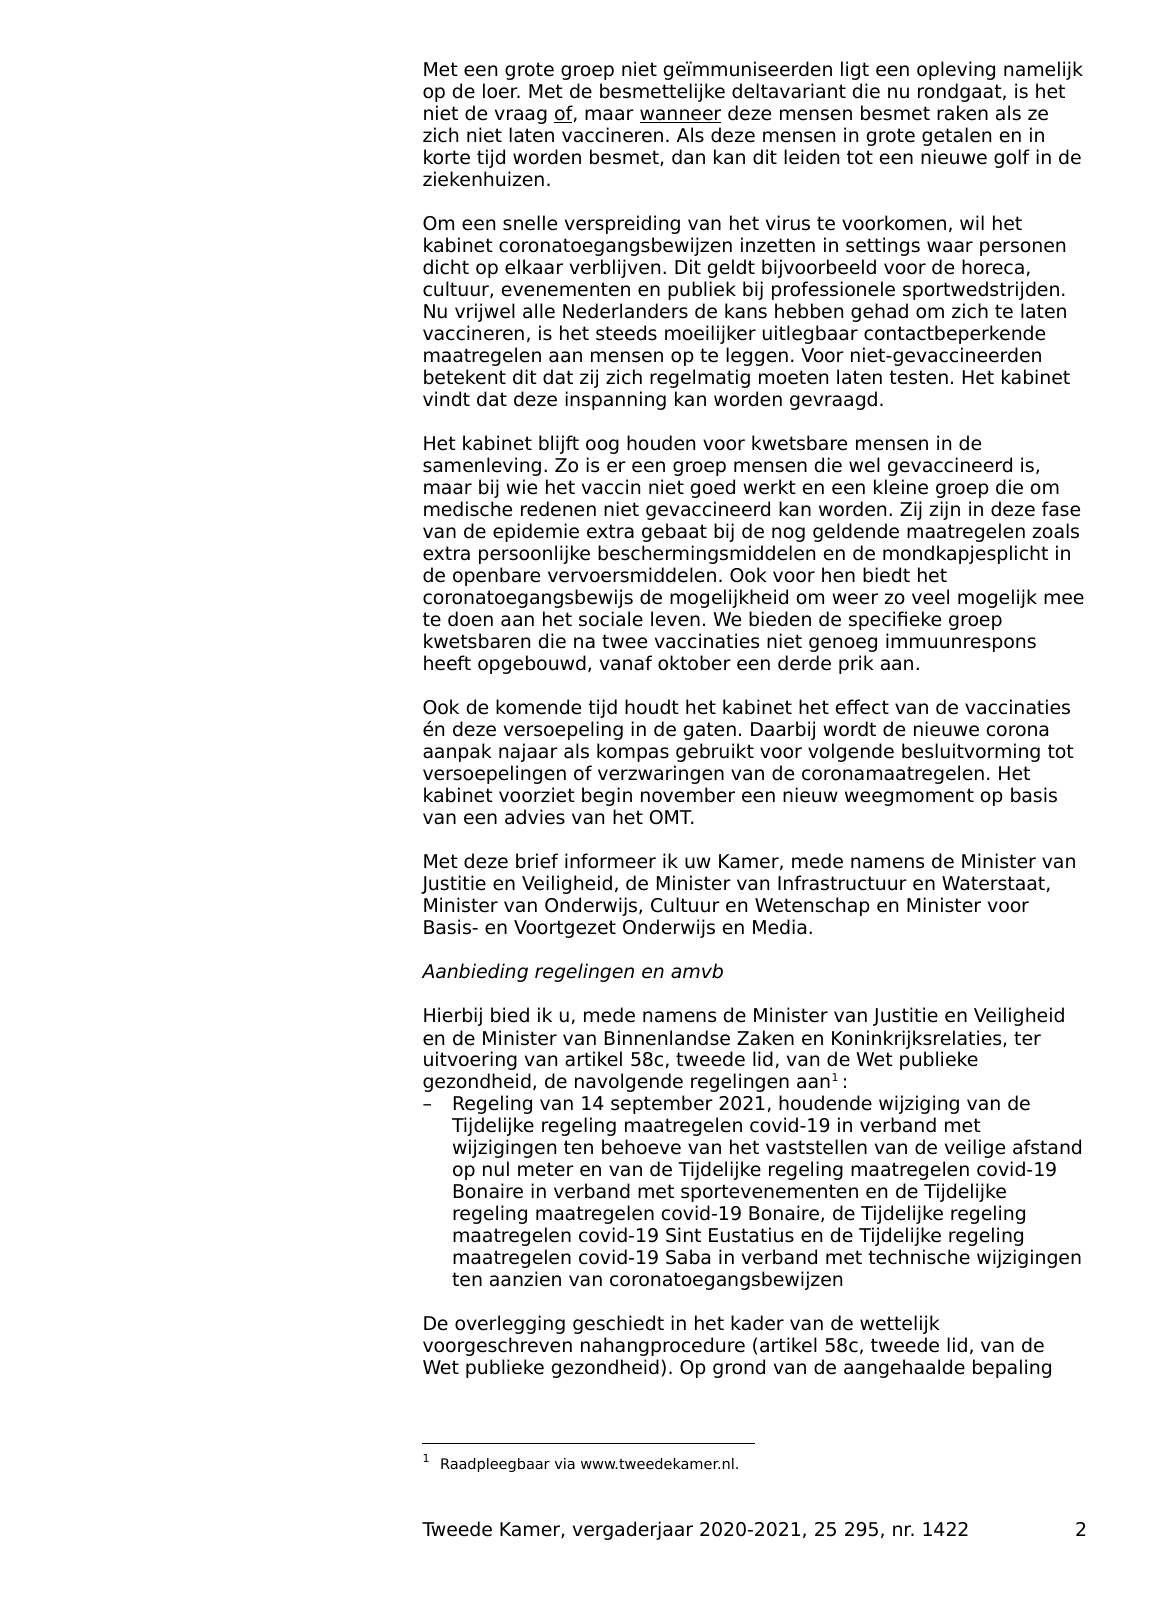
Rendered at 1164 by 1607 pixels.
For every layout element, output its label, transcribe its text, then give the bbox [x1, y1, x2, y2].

text Het kabinet blijft oog houden voor kwetsbare mensen in de samenleving. Zo is er een groep mensen die wel gevaccineerd is, maar bij wie het vaccin niet goed werkt en een kleine groep die om medische redenen niet gevaccineerd kan worden. Zij zijn in deze fase van de epidemie extra gebaat bij de nog geldende maatregelen zoals extra persoonlijke beschermingsmiddelen en de mondkapjesplicht in de openbare vervoersmiddelen. Ook voor hen biedt het coronatoegangsbewijs de mogelijkheid om weer zo veel mogelijk mee te doen aan het sociale leven. We bieden de specifieke groep kwetsbaren die na twee vaccinaties niet genoeg immuunrespons heeft opgebouwd, vanaf oktober een derde prik aan. [422, 433, 1087, 675]
text Raadpleegbaar via www.tweedekamer.nl. [422, 1452, 1087, 1474]
text Met een grote groep niet geïmmuniseerden ligt een opleving namelijk op de loer. Met de besmettelijke deltavariant die nu rondgaat, is het niet de vraag of, maar wanneer deze mensen besmet raken als ze zich niet laten vaccineren. Als deze mensen in grote getalen en in korte tijd worden besmet, dan kan dit leiden tot een nieuwe golf in de ziekenhuizen. [422, 59, 1087, 191]
text – Regeling van 14 september 2021, houdende wijziging van de Tijdelijke regeling maatregelen covid-19 in verband met wijzigingen ten behoeve van het vaststellen van de veilige afstand op nul meter en van de Tijdelijke regeling maatregelen covid-19 Bonaire in verband met sportevenementen en de Tijdelijke regeling maatregelen covid-19 Bonaire, de Tijdelijke regeling maatregelen covid-19 Sint Eustatius en de Tijdelijke regeling maatregelen covid-19 Saba in verband met technische wijzigingen ten aanzien van coronatoegangsbewijzen [422, 1093, 1087, 1291]
subtitle Aanbieding regelingen en amvb [422, 961, 1087, 983]
text De overlegging geschiedt in het kader van de wettelijk voorgeschreven nahangprocedure (artikel 58c, tweede lid, van de Wet publieke gezondheid). Op grond van de aangehaalde bepaling [422, 1313, 1087, 1379]
text Ook de komende tijd houdt het kabinet het effect van de vaccinaties én deze versoepeling in de gaten. Daarbij wordt de nieuwe corona aanpak najaar als kompas gebruikt voor volgende besluitvorming tot versoepelingen of verzwaringen van de coronamaatregelen. Het kabinet voorziet begin november een nieuw weegmoment op basis van een advies van het OMT. [422, 697, 1087, 829]
text Om een snelle verspreiding van het virus te voorkomen, wil het kabinet coronatoegangsbewijzen inzetten in settings waar personen dicht op elkaar verblijven. Dit geldt bijvoorbeeld voor de horeca, cultuur, evenementen en publiek bij professionele sportwedstrijden. Nu vrijwel alle Nederlanders de kans hebben gehad om zich te laten vaccineren, is het steeds moeilijker uitlegbaar contactbeperkende maatregelen aan mensen op te leggen. Voor niet-gevaccineerden betekent dit dat zij zich regelmatig moeten laten testen. Het kabinet vindt dat deze inspanning kan worden gevraagd. [422, 213, 1087, 411]
text Met deze brief informeer ik uw Kamer, mede namens de Minister van Justitie en Veiligheid, de Minister van Infrastructuur en Waterstaat, Minister van Onderwijs, Cultuur en Wetenschap en Minister voor Basis- en Voortgezet Onderwijs en Media. [422, 851, 1087, 939]
text Hierbij bied ik u, mede namens de Minister van Justitie en Veiligheid en de Minister van Binnenlandse Zaken en Koninkrijksrelaties, ter uitvoering van artikel 58c, tweede lid, van de Wet publieke gezondheid, de navolgende regelingen aan: [422, 1005, 1087, 1093]
